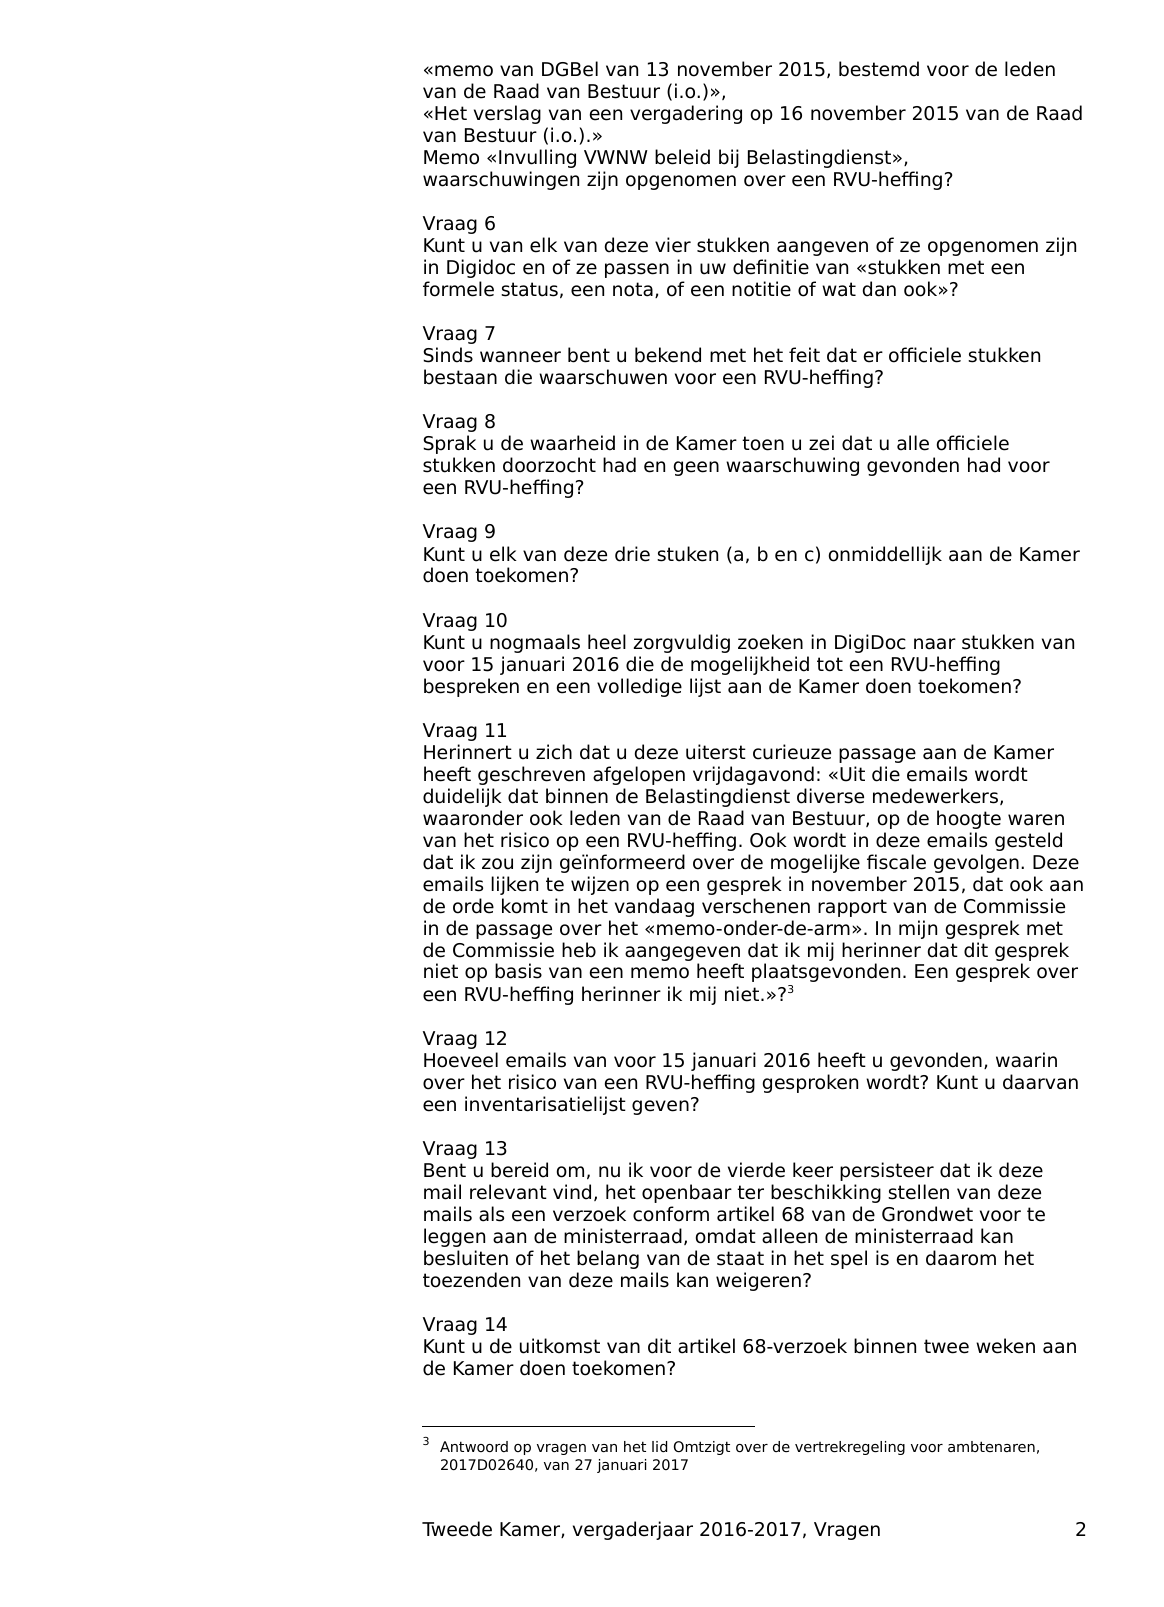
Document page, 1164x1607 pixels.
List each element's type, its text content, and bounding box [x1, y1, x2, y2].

text waarschuwingen zijn opgenomen over een RVU-heffing? [422, 169, 1087, 191]
text Vraag 7 [422, 323, 1087, 345]
text Herinnert u zich dat u deze uiterst curieuze passage aan de Kamer heeft geschreven afgelopen vrijdagavond: «Uit die emails wordt duidelijk dat binnen de Belastingdienst diverse medewerkers, waaronder ook leden van de Raad van Bestuur, op de hoogte waren van het risico op een RVU-heffing. Ook wordt in deze emails gesteld dat ik zou zijn geïnformeerd over de mogelijke fiscale gevolgen. Deze emails lijken te wijzen op een gesprek in november 2015, dat ook aan de orde komt in het vandaag verschenen rapport van de Commissie in de passage over het «memo-onder-de-arm». In mijn gesprek met de Commissie heb ik aangegeven dat ik mij herinner dat dit gesprek niet op basis van een memo heeft plaatsgevonden. Een gesprek over een RVU-heffing herinner ik mij niet.»? [422, 742, 1087, 1005]
text Kunt u de uitkomst van dit artikel 68-verzoek binnen twee weken aan de Kamer doen toekomen? [422, 1336, 1087, 1380]
text Vraag 6 [422, 213, 1087, 235]
text Vraag 11 [422, 720, 1087, 742]
text Memo «Invulling VWNW beleid bij Belastingdienst», [422, 147, 1087, 169]
text Vraag 14 [422, 1314, 1087, 1336]
text Vraag 13 [422, 1138, 1087, 1160]
text Kunt u elk van deze drie stuken (a, b en c) onmiddellijk aan de Kamer doen toekomen? [422, 543, 1087, 587]
text Vraag 12 [422, 1028, 1087, 1049]
text Vraag 10 [422, 609, 1087, 632]
text Kunt u van elk van deze vier stukken aangeven of ze opgenomen zijn in Digidoc en of ze passen in uw definitie van «stukken met een formele status, een nota, of een notitie of wat dan ook»? [422, 235, 1087, 301]
text Kunt u nogmaals heel zorgvuldig zoeken in DigiDoc naar stukken van voor 15 januari 2016 die de mogelijkheid tot een RVU-heffing bespreken en een volledige lijst aan de Kamer doen toekomen? [422, 632, 1087, 697]
text Vraag 8 [422, 411, 1087, 433]
text «Het verslag van een vergadering op 16 november 2015 van de Raad van Bestuur (i.o.).» [422, 103, 1087, 147]
text Bent u bereid om, nu ik voor de vierde keer persisteer dat ik deze mail relevant vind, het openbaar ter beschikking stellen van deze mails als een verzoek conform artikel 68 van de Grondwet voor te leggen aan de ministerraad, omdat alleen de ministerraad kan besluiten of het belang van de staat in het spel is en daarom het toezenden van deze mails kan weigeren? [422, 1160, 1087, 1292]
text «memo van DGBel van 13 november 2015, bestemd voor de leden van de Raad van Bestuur (i.o.)», [422, 59, 1087, 103]
text Vraag 9 [422, 521, 1087, 543]
text Antwoord op vragen van het lid Omtzigt over de vertrekregeling voor ambtenaren, 2017D02640, van 27 januari 2017 [422, 1435, 1087, 1474]
text Sprak u de waarheid in de Kamer toen u zei dat u alle officiele stukken doorzocht had en geen waarschuwing gevonden had voor een RVU-heffing? [422, 433, 1087, 499]
text Hoeveel emails van voor 15 januari 2016 heeft u gevonden, waarin over het risico van een RVU-heffing gesproken wordt? Kunt u daarvan een inventarisatielijst geven? [422, 1049, 1087, 1116]
text Sinds wanneer bent u bekend met het feit dat er officiele stukken bestaan die waarschuwen voor een RVU-heffing? [422, 345, 1087, 389]
